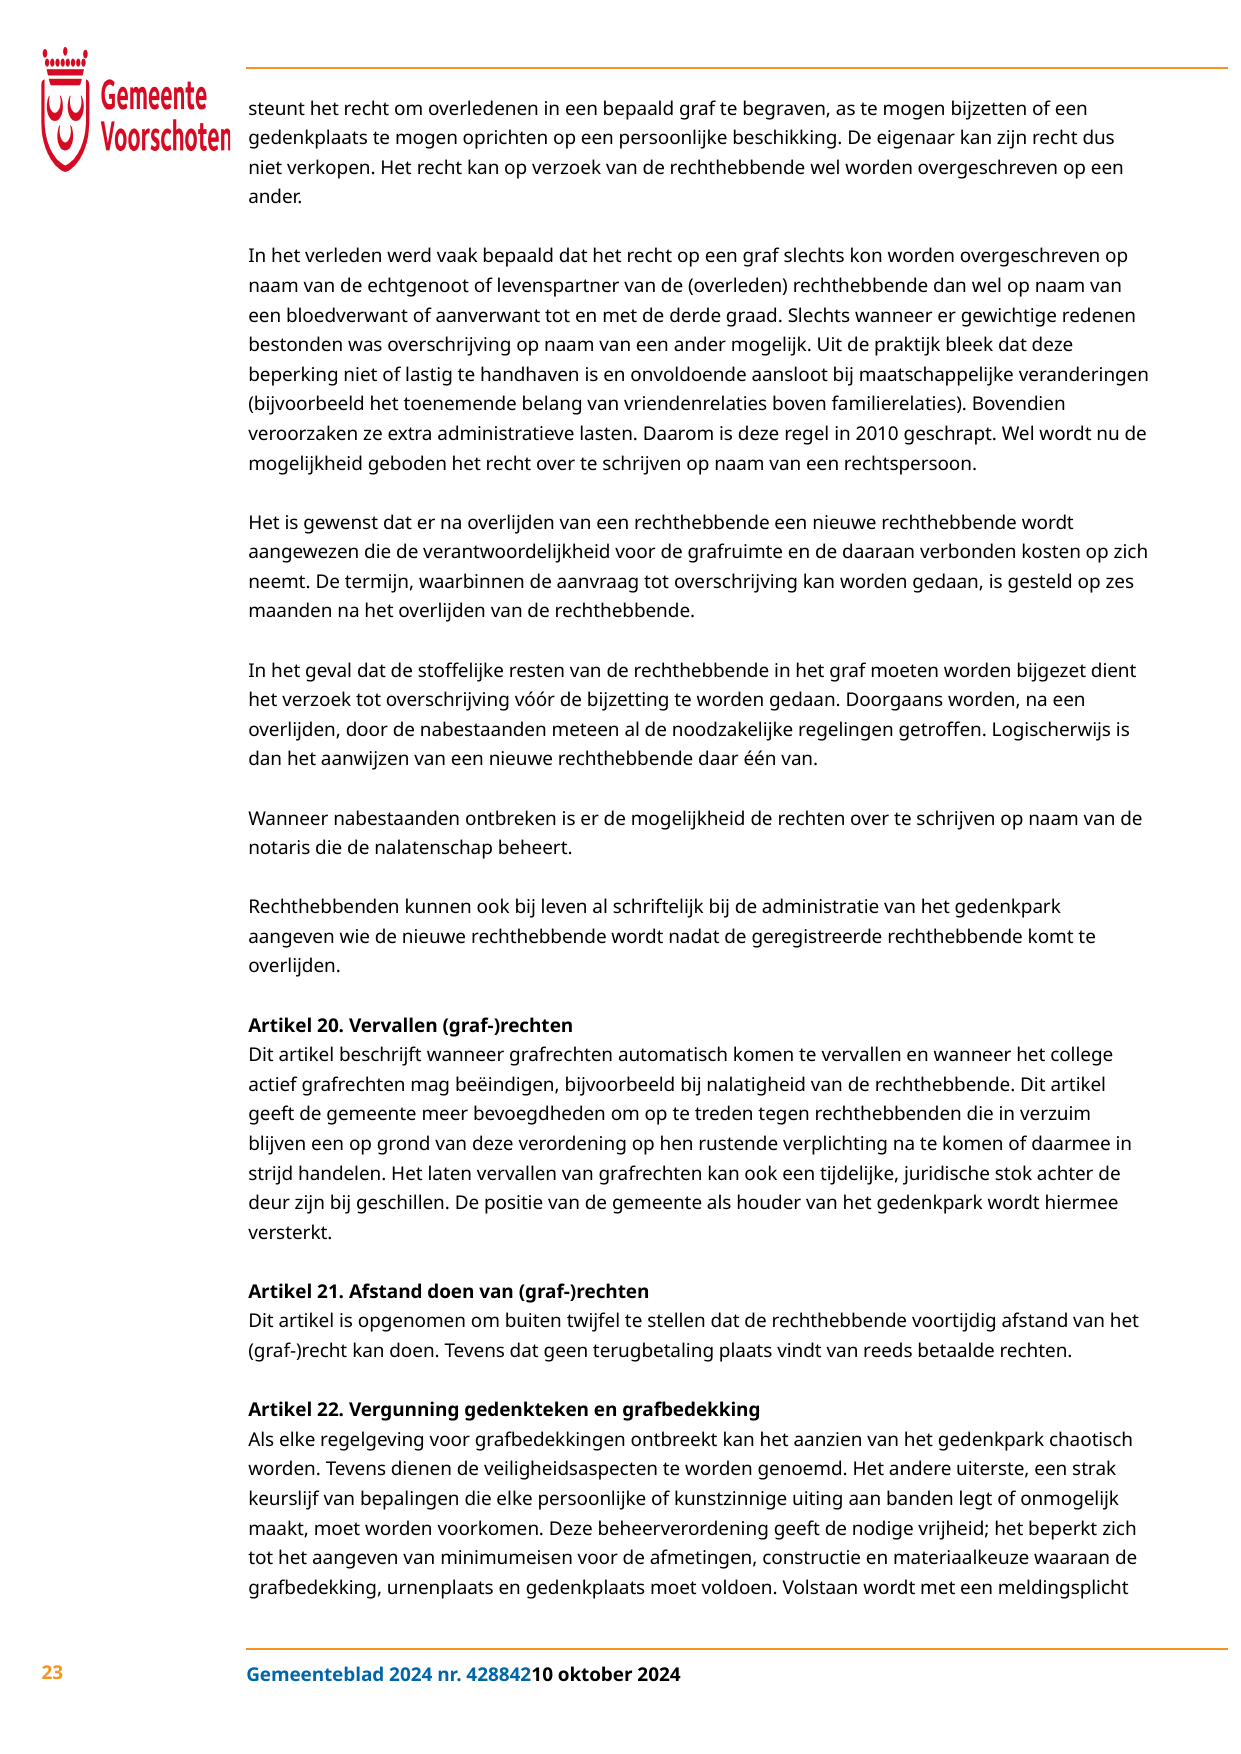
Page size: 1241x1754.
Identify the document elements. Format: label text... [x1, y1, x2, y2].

text Artikel 21. Afstand doen van (graf-)rechten [248, 1278, 1152, 1304]
text Dit artikel beschrijft wanneer grafrechten automatisch komen te vervallen en wanneer het college actief grafrechten mag beëindigen, bijvoorbeeld bij nalatigheid van de rechthebbende. Dit artikel geeft de gemeente meer bevoegdheden om op te treden tegen rechthebbenden die in verzuim blijven een op grond van deze verordening op hen rustende verplichting na te komen of daarmee in strijd handelen. Het laten vervallen van grafrechten kan ook een tijdelijke, juridische stok achter de deur zijn bij geschillen. De positie van de gemeente als houder van het gedenkpark wordt hiermee versterkt. [248, 1041, 1152, 1245]
text Dit artikel is opgenomen om buiten twijfel te stellen dat de rechthebbende voortijdig afstand van het (graf-)recht kan doen. Tevens dat geen terugbetaling plaats vindt van reeds betaalde rechten. [248, 1308, 1152, 1363]
text Als elke regelgeving voor grafbedekkingen ontbreekt kan het aanzien van het gedenkpark chaotisch worden. Tevens dienen de veiligheidsaspecten te worden genoemd. Het andere uiterste, een strak keurslijf van bepalingen die elke persoonlijke of kunstzinnige uiting aan banden legt of onmogelijk maakt, moet worden voorkomen. Deze beheerverordening geeft de nodige vrijheid; het beperkt zich tot het aangeven van minimumeisen voor de afmetingen, constructie en materiaalkeuze waaraan de grafbedekking, urnenplaats en gedenkplaats moet voldoen. Volstaan wordt met een meldingsplicht [248, 1426, 1152, 1600]
text steunt het recht om overledenen in een bepaald graf te begraven, as te mogen bijzetten of een gedenkplaats te mogen oprichten op een persoonlijke beschikking. De eigenaar kan zijn recht dus niet verkopen. Het recht kan op verzoek van de rechthebbende wel worden overgeschreven op een ander. [248, 95, 1152, 209]
text Artikel 22. Vergunning gedenkteken en grafbedekking [248, 1396, 1152, 1422]
picture [41, 47, 231, 172]
text Rechthebbenden kunnen ook bij leven al schriftelijk bij de administratie van het gedenkpark aangeven wie de nieuwe rechthebbende wordt nadat de geregistreerde rechthebbende komt te overlijden. [248, 893, 1152, 978]
text Wanneer nabestaanden ontbreken is er de mogelijkheid de rechten over te schrijven op naam van de notaris die de nalatenschap beheert. [248, 805, 1152, 860]
text In het verleden werd vaak bepaald dat het recht op een graf slechts kon worden overgeschreven op naam van de echtgenoot of levenspartner van de (overleden) rechthebbende dan wel op naam van een bloedverwant of aanverwant tot en met de derde graad. Slechts wanneer er gewichtige redenen bestonden was overschrijving op naam van een ander mogelijk. Uit de praktijk bleek dat deze beperking niet of lastig te handhaven is en onvoldoende aansloot bij maatschappelijke veranderingen (bijvoorbeeld het toenemende belang van vriendenrelaties boven familierelaties). Bovendien veroorzaken ze extra administratieve lasten. Daarom is deze regel in 2010 geschrapt. Wel wordt nu de mogelijkheid geboden het recht over te schrijven op naam van een rechtspersoon. [248, 243, 1152, 476]
text Artikel 20. Vervallen (graf-)rechten [248, 1012, 1152, 1038]
text Het is gewenst dat er na overlijden van een rechthebbende een nieuwe rechthebbende wordt aangewezen die de verantwoordelijkheid voor de grafruimte en de daaraan verbonden kosten op zich neemt. De termijn, waarbinnen de aanvraag tot overschrijving kan worden gedaan, is gesteld op zes maanden na het overlijden van de rechthebbende. [248, 509, 1152, 623]
text In het geval dat de stoffelijke resten van de rechthebbende in het graf moeten worden bijgezet dient het verzoek tot overschrijving vóór de bijzetting te worden gedaan. Doorgaans worden, na een overlijden, door de nabestaanden meteen al de noodzakelijke regelingen getroffen. Logischerwijs is dan het aanwijzen van een nieuwe rechthebbende daar één van. [248, 657, 1152, 771]
